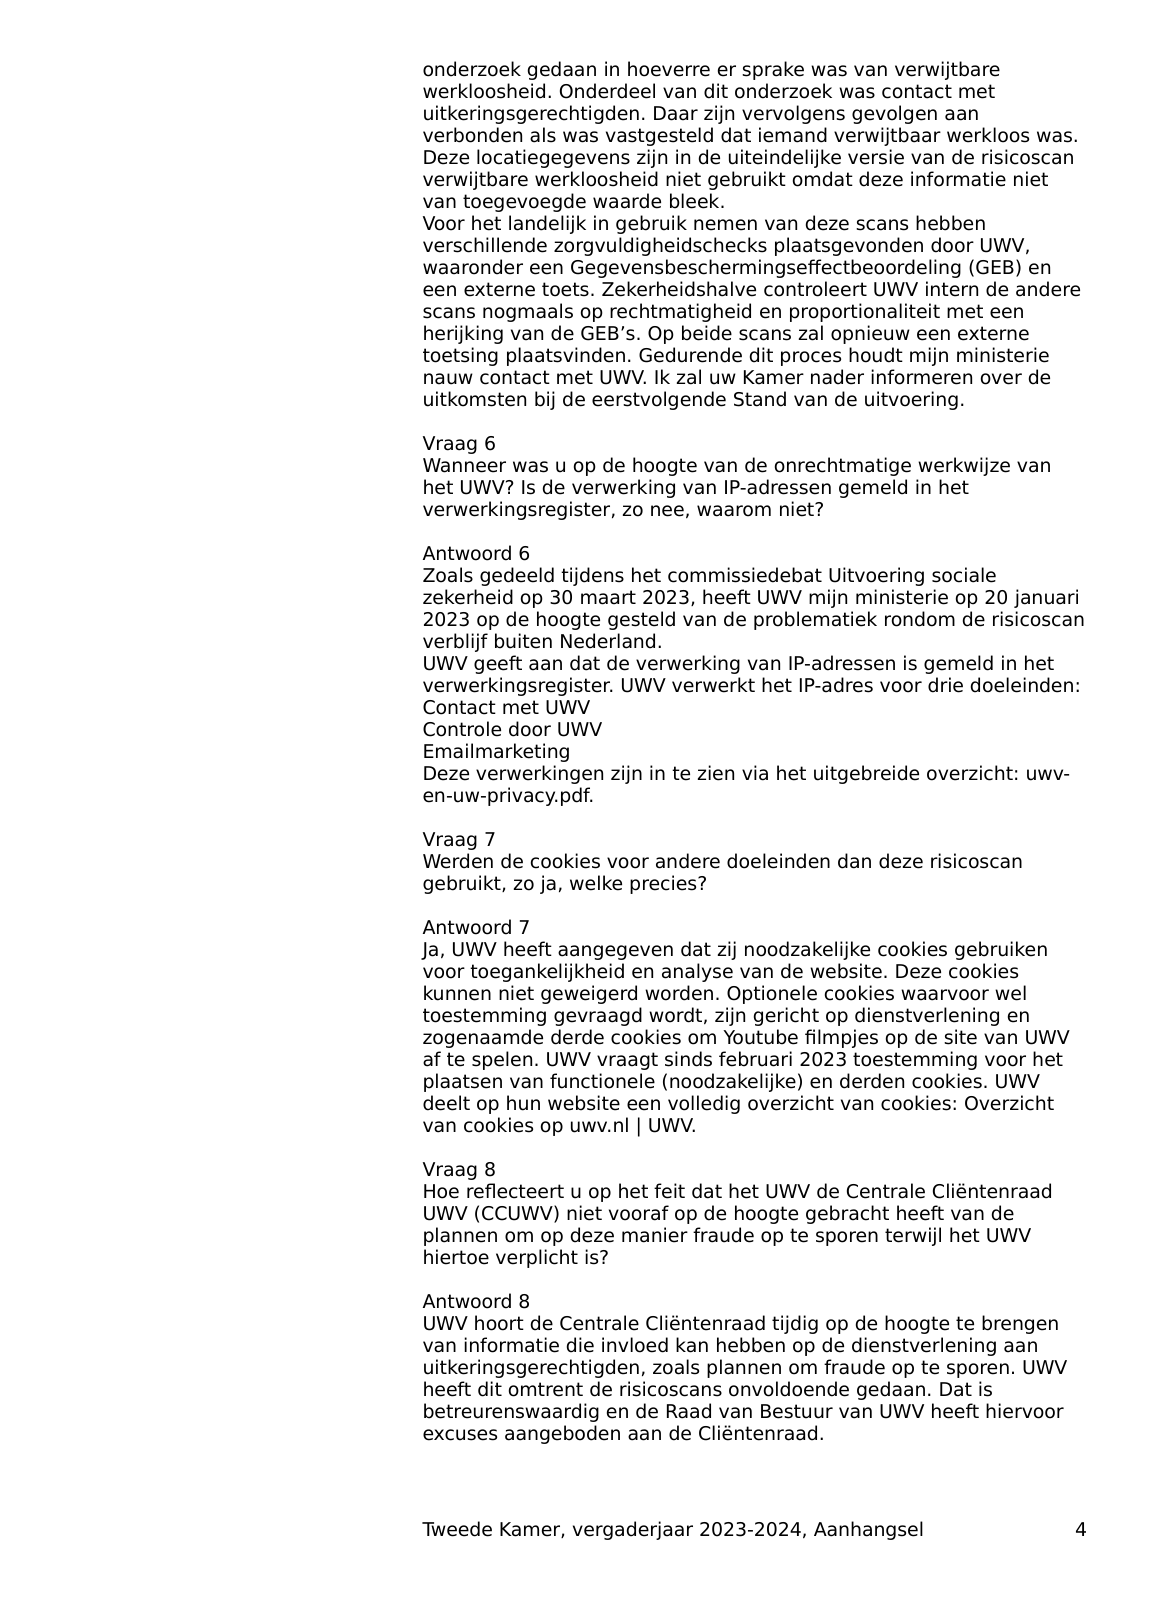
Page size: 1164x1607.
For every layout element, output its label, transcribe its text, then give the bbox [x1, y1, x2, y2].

text Deze verwerkingen zijn in te zien via het uitgebreide overzicht: uwv-en-uw-privacy.pdf. [422, 763, 1087, 807]
text Antwoord 7 [422, 917, 1087, 939]
text Voor het landelijk in gebruik nemen van deze scans hebben verschillende zorgvuldigheidschecks plaatsgevonden door UWV, waaronder een Gegevensbeschermingseffectbeoordeling (GEB) en een externe toets. Zekerheidshalve controleert UWV intern de andere scans nogmaals op rechtmatigheid en proportionaliteit met een herijking van de GEB’s. Op beide scans zal opnieuw een externe toetsing plaatsvinden. Gedurende dit proces houdt mijn ministerie nauw contact met UWV. Ik zal uw Kamer nader informeren over de uitkomsten bij de eerstvolgende Stand van de uitvoering. [422, 213, 1087, 411]
text Hoe reflecteert u op het feit dat het UWV de Centrale Cliëntenraad UWV (CCUWV) niet vooraf op de hoogte gebracht heeft van de plannen om op deze manier fraude op te sporen terwijl het UWV hiertoe verplicht is? [422, 1181, 1087, 1269]
text Vraag 7 [422, 829, 1087, 851]
text Wanneer was u op de hoogte van de onrechtmatige werkwijze van het UWV? Is de verwerking van IP-adressen gemeld in het verwerkingsregister, zo nee, waarom niet? [422, 455, 1087, 521]
text Werden de cookies voor andere doeleinden dan deze risicoscan gebruikt, zo ja, welke precies? [422, 851, 1087, 895]
text Controle door UWV [422, 719, 1087, 741]
text Antwoord 8 [422, 1291, 1087, 1313]
text Antwoord 6 [422, 543, 1087, 565]
text Contact met UWV [422, 697, 1087, 719]
text Emailmarketing [422, 741, 1087, 763]
text UWV geeft aan dat de verwerking van IP-adressen is gemeld in het verwerkingsregister. UWV verwerkt het IP-adres voor drie doeleinden: [422, 653, 1087, 697]
text Zoals gedeeld tijdens het commissiedebat Uitvoering sociale zekerheid op 30 maart 2023, heeft UWV mijn ministerie op 20 januari 2023 op de hoogte gesteld van de problematiek rondom de risicoscan verblijf buiten Nederland. [422, 565, 1087, 653]
text Ja, UWV heeft aangegeven dat zij noodzakelijke cookies gebruiken voor toegankelijkheid en analyse van de website. Deze cookies kunnen niet geweigerd worden. Optionele cookies waarvoor wel toestemming gevraagd wordt, zijn gericht op dienstverlening en zogenaamde derde cookies om Youtube filmpjes op de site van UWV af te spelen. UWV vraagt sinds februari 2023 toestemming voor het plaatsen van functionele (noodzakelijke) en derden cookies. UWV deelt op hun website een volledig overzicht van cookies: Overzicht van cookies op uwv.nl | UWV. [422, 939, 1087, 1137]
text onderzoek gedaan in hoeverre er sprake was van verwijtbare werkloosheid. Onderdeel van dit onderzoek was contact met uitkeringsgerechtigden. Daar zijn vervolgens gevolgen aan verbonden als was vastgesteld dat iemand verwijtbaar werkloos was. Deze locatiegegevens zijn in de uiteindelijke versie van de risicoscan verwijtbare werkloosheid niet gebruikt omdat deze informatie niet van toegevoegde waarde bleek. [422, 59, 1087, 213]
text UWV hoort de Centrale Cliëntenraad tijdig op de hoogte te brengen van informatie die invloed kan hebben op de dienstverlening aan uitkeringsgerechtigden, zoals plannen om fraude op te sporen. UWV heeft dit omtrent de risicoscans onvoldoende gedaan. Dat is betreurenswaardig en de Raad van Bestuur van UWV heeft hiervoor excuses aangeboden aan de Cliëntenraad. [422, 1313, 1087, 1445]
text Vraag 6 [422, 433, 1087, 455]
text Vraag 8 [422, 1159, 1087, 1181]
